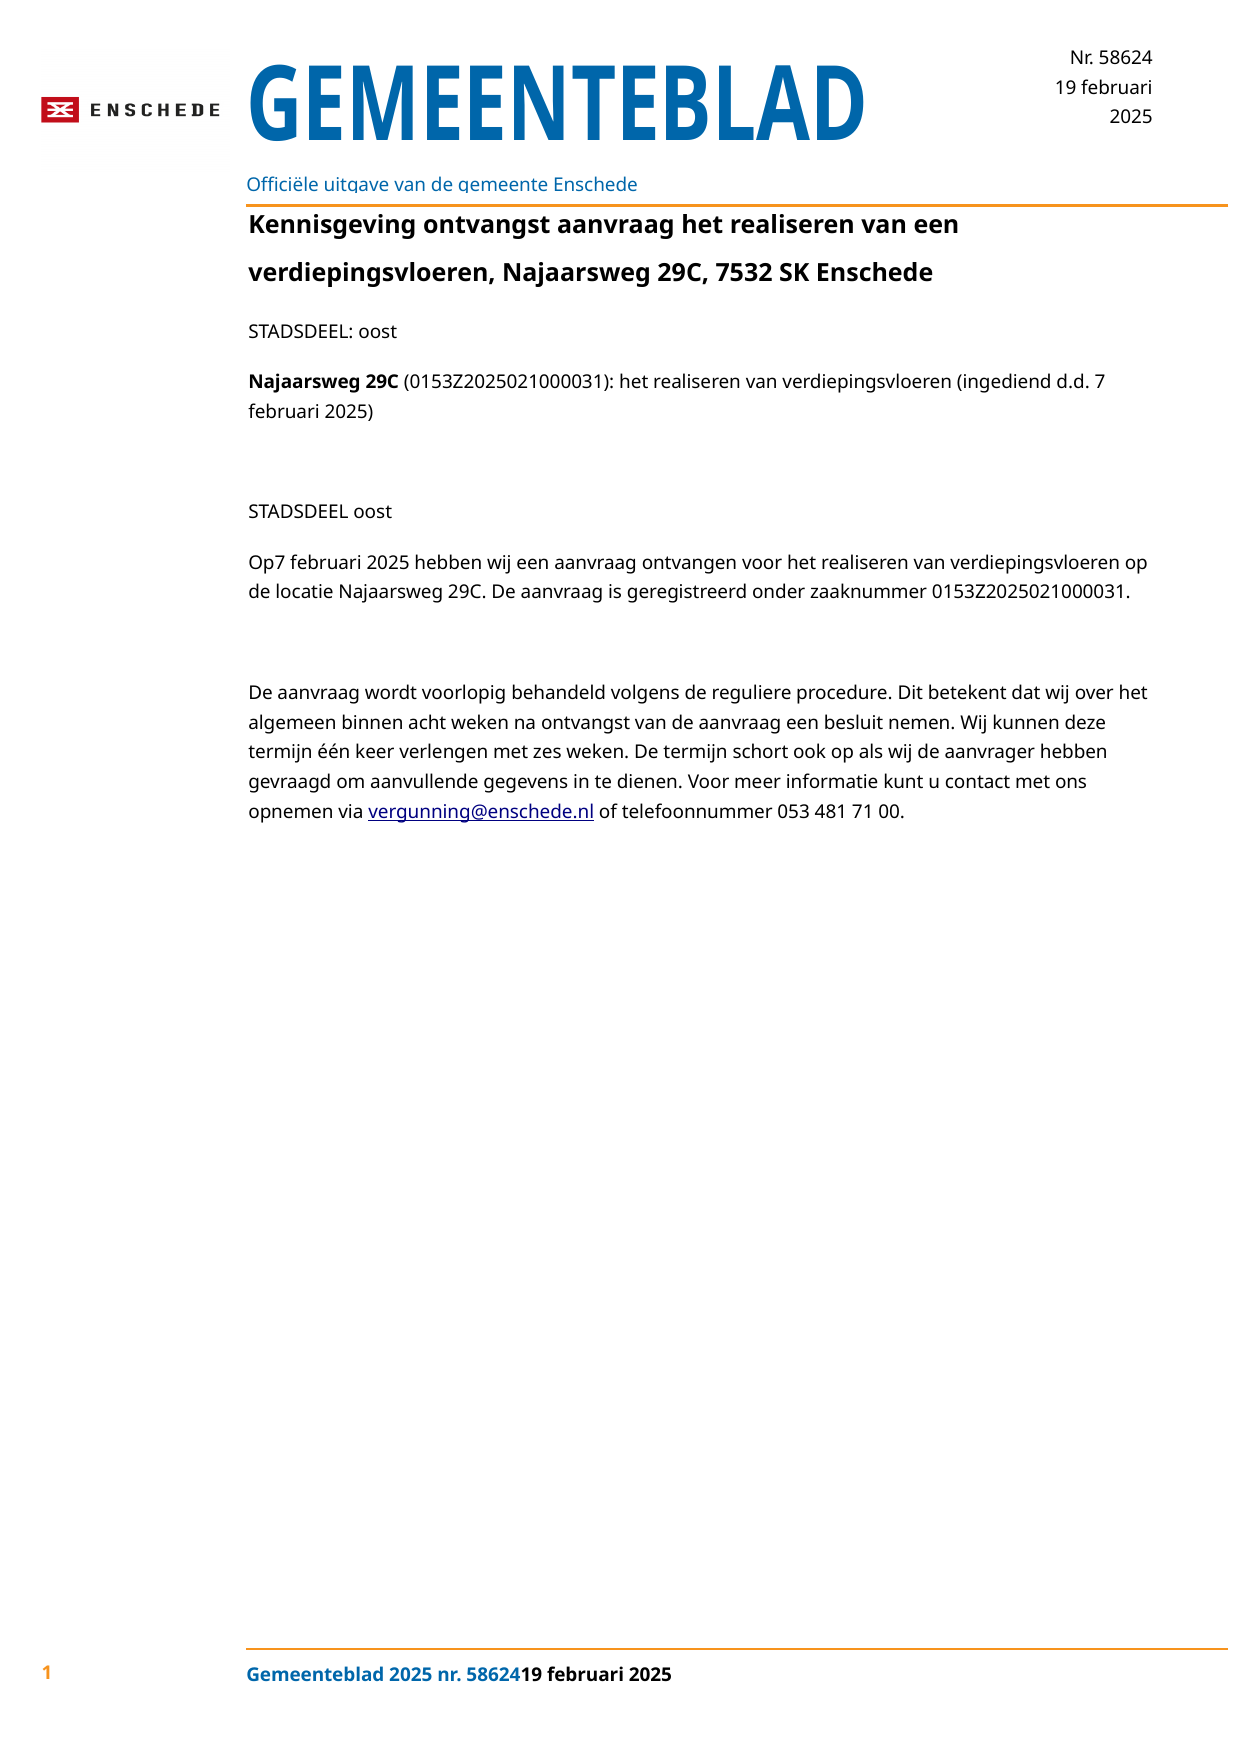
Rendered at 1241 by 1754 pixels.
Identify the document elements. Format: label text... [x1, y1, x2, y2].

picture [41, 47, 231, 172]
text STADSDEEL: oost [248, 318, 1152, 344]
text Op7 februari 2025 hebben wij een aanvraag ontvangen voor het realiseren van verdiepingsvloeren op de locatie Najaarsweg 29C. De aanvraag is geregistreerd onder zaaknummer 0153Z2025021000031. [248, 549, 1152, 604]
text De aanvraag wordt voorlopig behandeld volgens de reguliere procedure. Dit betekent dat wij over het algemeen binnen acht weken na ontvangst van de aanvraag een besluit nemen. Wij kunnen deze termijn één keer verlengen met zes weken. De termijn schort ook op als wij de aanvrager hebben gevraagd om aanvullende gegevens in te dienen. Voor meer informatie kunt u contact met ons opnemen via vergunning@enschede.nl of telefoonnummer 053 481 71 00. [248, 679, 1152, 824]
text Najaarsweg 29C (0153Z2025021000031): het realiseren van verdiepingsvloeren (ingediend d.d. 7 februari 2025) [248, 368, 1152, 424]
text STADSDEEL oost [248, 499, 1152, 524]
text Kennisgeving ontvangst aanvraag het realiseren van een verdiepingsvloeren, Najaarsweg 29C, 7532 SK Enschede [248, 207, 1152, 288]
